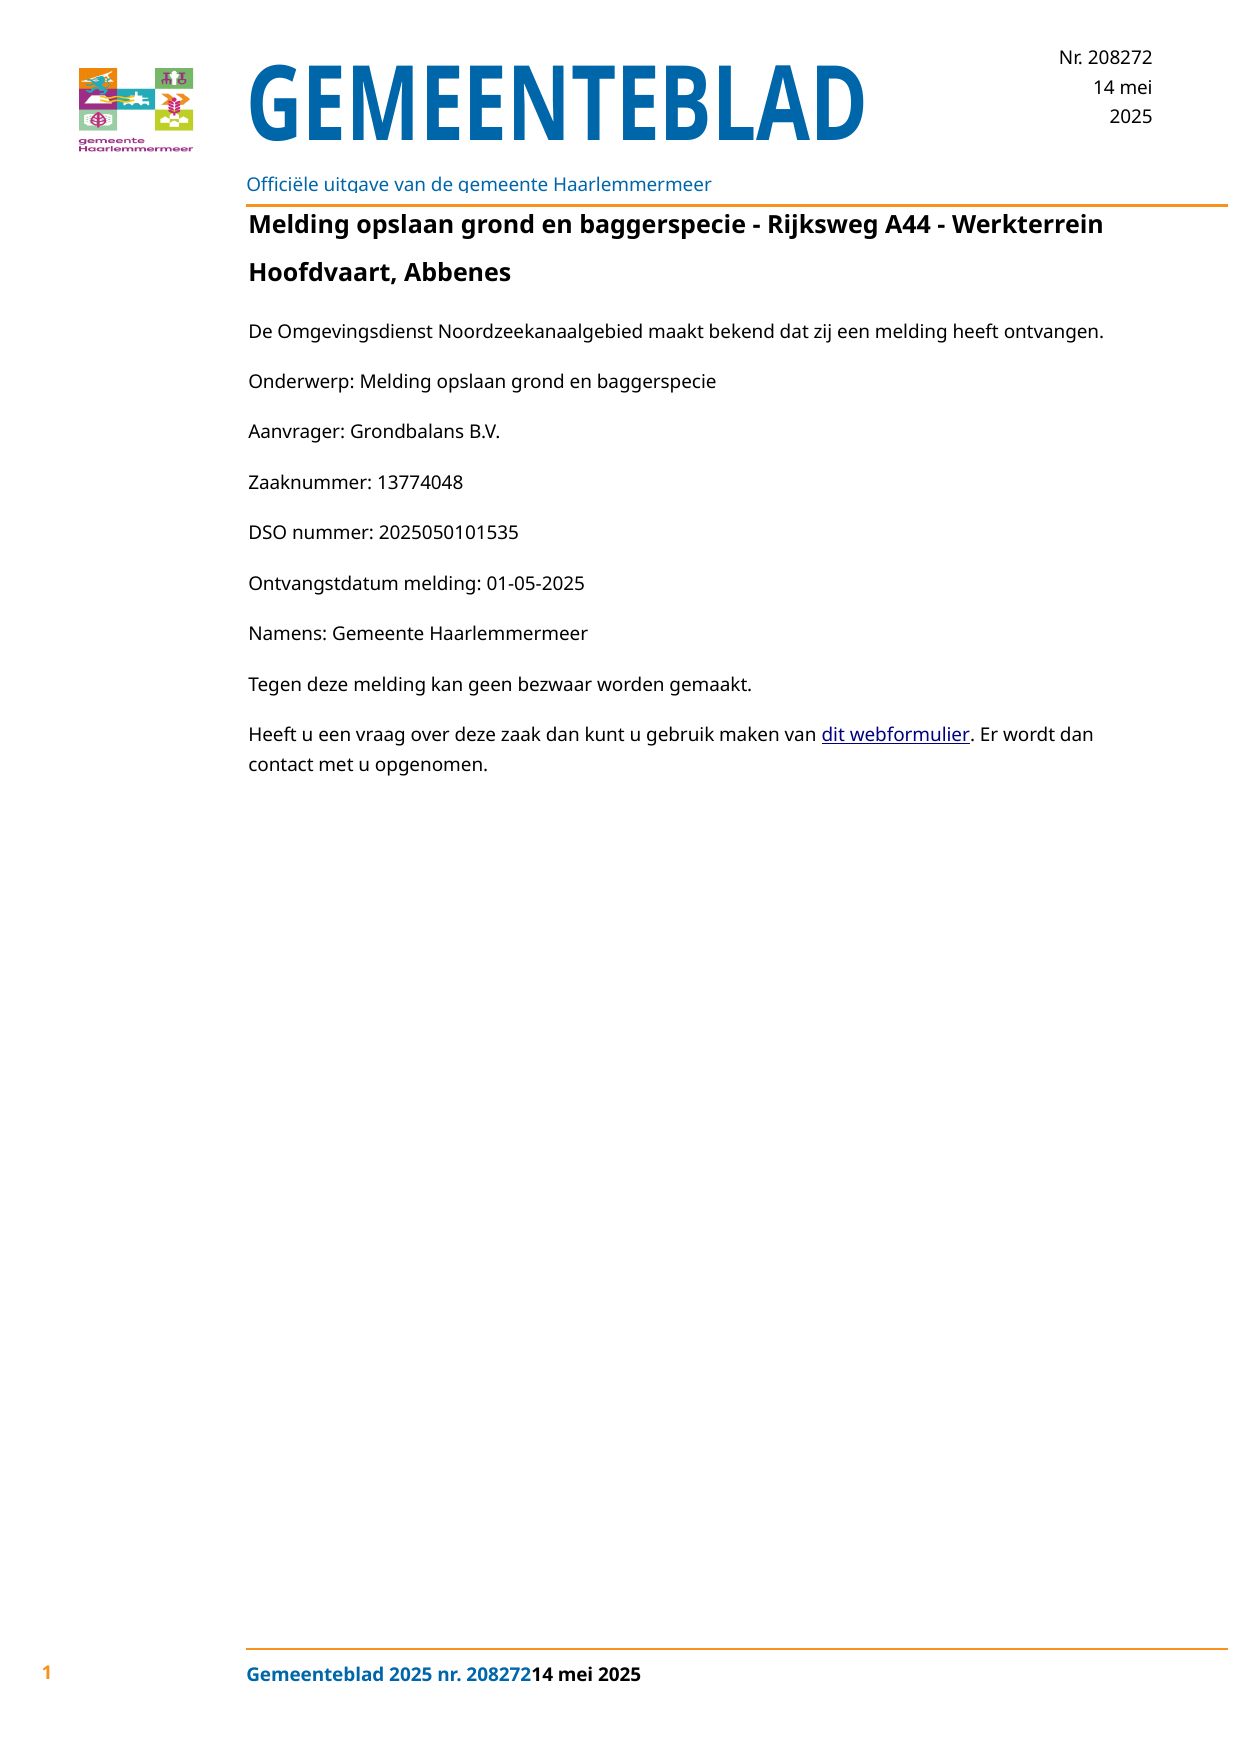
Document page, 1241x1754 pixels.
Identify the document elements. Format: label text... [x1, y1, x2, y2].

text Zaaknummer: 13774048 [248, 469, 1152, 495]
text Onderwerp: Melding opslaan grond en baggerspecie [248, 368, 1152, 394]
text Heeft u een vraag over deze zaak dan kunt u gebruik maken van dit webformulier. Er wordt dan contact met u opgenomen. [248, 721, 1152, 777]
text Namens: Gemeente Haarlemmermeer [248, 620, 1152, 646]
text Ontvangstdatum melding: 01-05-2025 [248, 570, 1152, 596]
text DSO nummer: 2025050101535 [248, 519, 1152, 545]
text Aanvrager: Grondbalans B.V. [248, 419, 1152, 444]
text Tegen deze melding kan geen bezwaar worden gemaakt. [248, 671, 1152, 697]
picture [41, 47, 231, 172]
text Melding opslaan grond en baggerspecie - Rijksweg A44 - Werkterrein Hoofdvaart, Abbenes [248, 207, 1152, 288]
text De Omgevingsdienst Noordzeekanaalgebied maakt bekend dat zij een melding heeft ontvangen. [248, 318, 1152, 344]
